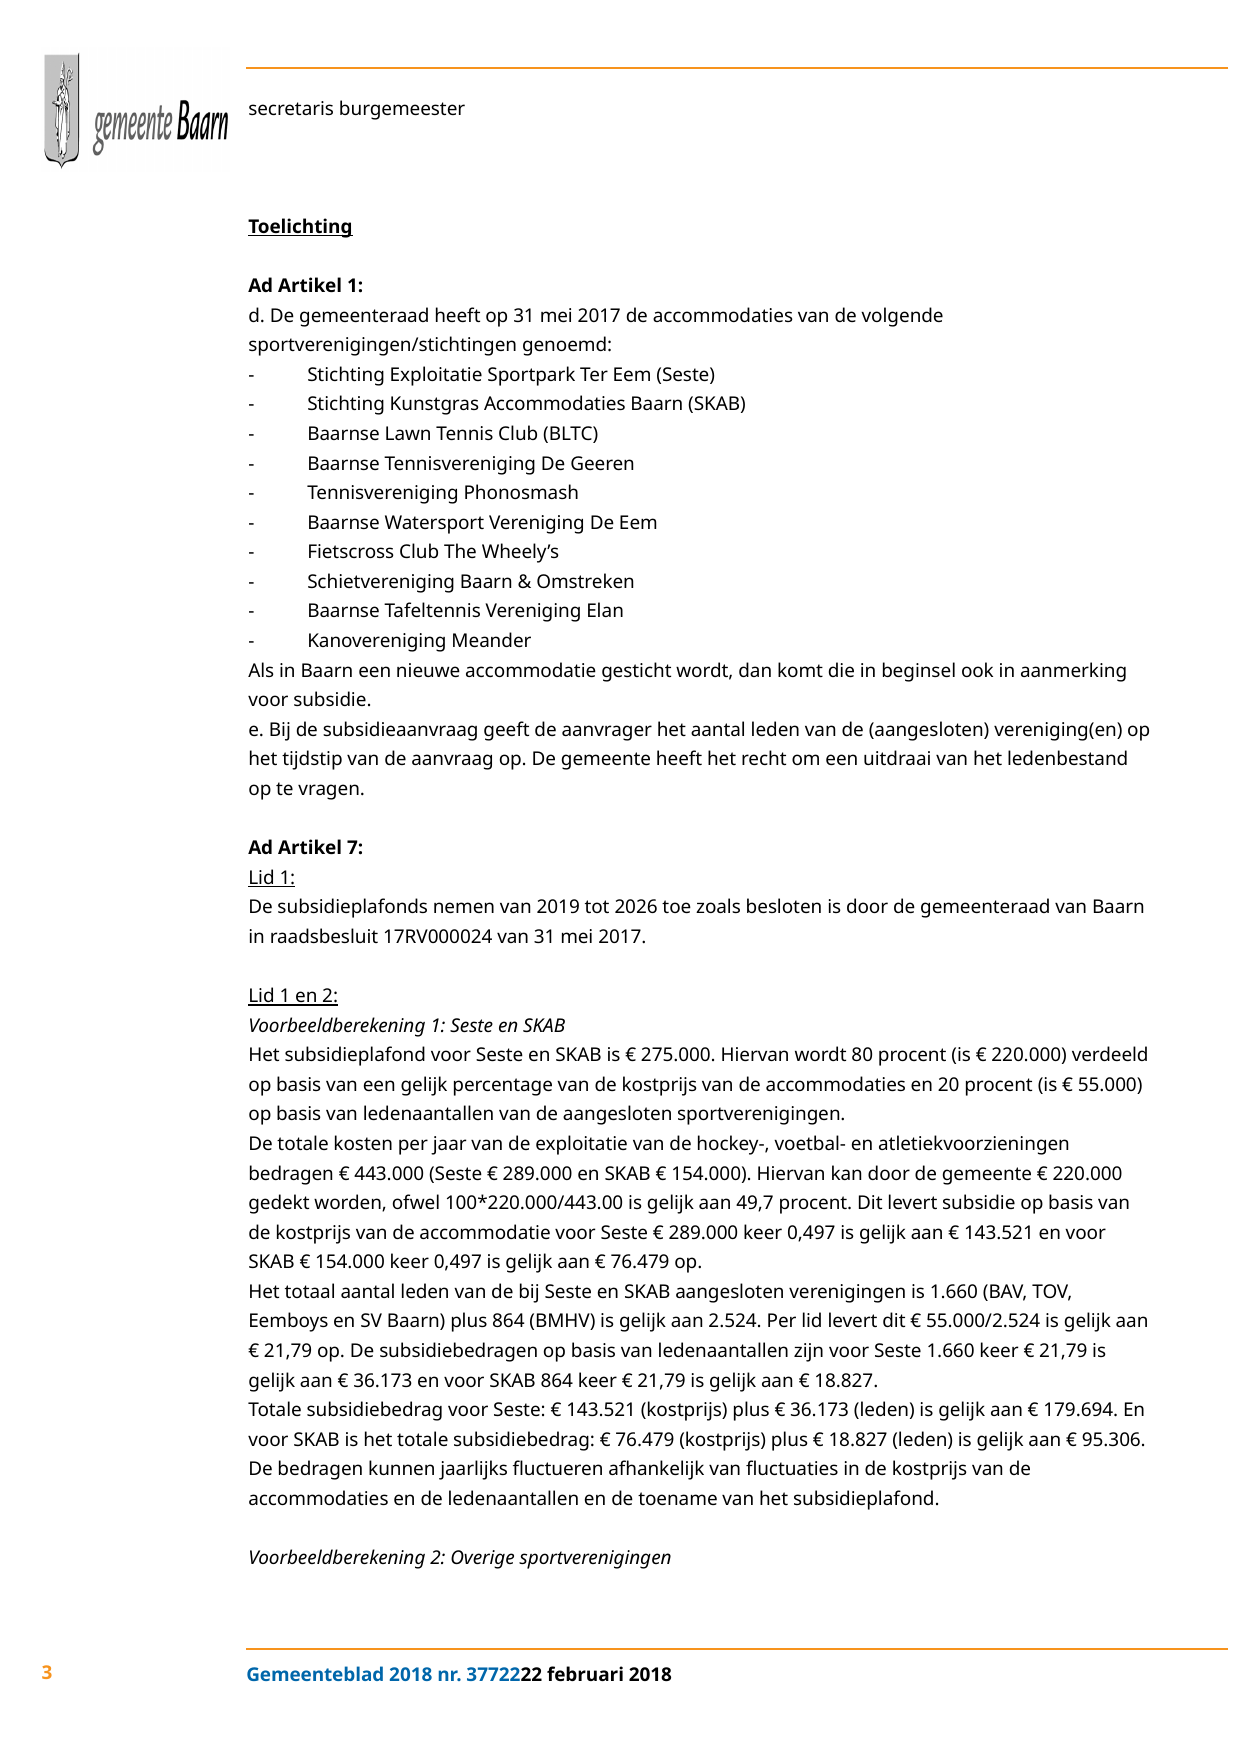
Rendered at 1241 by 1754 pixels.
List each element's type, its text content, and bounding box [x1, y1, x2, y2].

list Kanovereniging Meander [248, 627, 1152, 653]
list Schietvereniging Baarn & Omstreken [248, 568, 1152, 594]
text Ad Artikel 1: [248, 272, 1152, 298]
text Voorbeeldberekening 1: Seste en SKAB [248, 1012, 1152, 1038]
text Het totaal aantal leden van de bij Seste en SKAB aangesloten verenigingen is 1.660 (BAV, TOV, Eemboys en SV Baarn) plus 864 (BMHV) is gelijk aan 2.524. Per lid levert dit € 55.000/2.524 is gelijk aan € 21,79 op. De subsidiebedragen op basis van ledenaantallen zijn voor Seste 1.660 keer € 21,79 is gelijk aan € 36.173 en voor SKAB 864 keer € 21,79 is gelijk aan € 18.827. [248, 1278, 1152, 1393]
text De totale kosten per jaar van de exploitatie van de hockey-, voetbal- en atletiekvoorzieningen bedragen € 443.000 (Seste € 289.000 en SKAB € 154.000). Hiervan kan door de gemeente € 220.000 gedekt worden, ofwel 100*220.000/443.00 is gelijk aan 49,7 procent. Dit levert subsidie op basis van de kostprijs van de accommodatie voor Seste € 289.000 keer 0,497 is gelijk aan € 143.521 en voor SKAB € 154.000 keer 0,497 is gelijk aan € 76.479 op. [248, 1130, 1152, 1274]
text De bedragen kunnen jaarlijks fluctueren afhankelijk van fluctuaties in de kostprijs van de accommodaties en de ledenaantallen en de toename van het subsidieplafond. [248, 1456, 1152, 1511]
text d. De gemeenteraad heeft op 31 mei 2017 de accommodaties van de volgende sportverenigingen/stichtingen genoemd: [248, 302, 1152, 357]
text De subsidieplafonds nemen van 2019 tot 2026 toe zoals besloten is door de gemeenteraad van Baarn in raadsbesluit 17RV000024 van 31 mei 2017. [248, 893, 1152, 949]
list Stichting Exploitatie Sportpark Ter Eem (Seste) [248, 361, 1152, 387]
text Toelichting [248, 213, 1152, 239]
text Het subsidieplafond voor Seste en SKAB is € 275.000. Hiervan wordt 80 procent (is € 220.000) verdeeld op basis van een gelijk percentage van de kostprijs van de accommodaties en 20 procent (is € 55.000) op basis van ledenaantallen van de aangesloten sportverenigingen. [248, 1041, 1152, 1126]
text Als in Baarn een nieuwe accommodatie gesticht wordt, dan komt die in beginsel ook in aanmerking voor subsidie. [248, 657, 1152, 712]
text secretaris burgemeester [248, 95, 1152, 121]
text Lid 1 en 2: [248, 982, 1152, 1008]
list Baarnse Lawn Tennis Club (BLTC) [248, 420, 1152, 446]
text Lid 1: [248, 864, 1152, 890]
list Fietscross Club The Wheely’s [248, 538, 1152, 564]
list Stichting Kunstgras Accommodaties Baarn (SKAB) [248, 391, 1152, 416]
picture [41, 47, 231, 172]
list Baarnse Tafeltennis Vereniging Elan [248, 598, 1152, 623]
list Baarnse Watersport Vereniging De Eem [248, 509, 1152, 535]
list Baarnse Tennisvereniging De Geeren [248, 450, 1152, 476]
text Ad Artikel 7: [248, 834, 1152, 860]
text e. Bij de subsidieaanvraag geeft de aanvrager het aantal leden van de (aangesloten) vereniging(en) op het tijdstip van de aanvraag op. De gemeente heeft het recht om een uitdraai van het ledenbestand op te vragen. [248, 716, 1152, 801]
text Totale subsidiebedrag voor Seste: € 143.521 (kostprijs) plus € 36.173 (leden) is gelijk aan € 179.694. En voor SKAB is het totale subsidiebedrag: € 76.479 (kostprijs) plus € 18.827 (leden) is gelijk aan € 95.306. [248, 1396, 1152, 1452]
text Voorbeeldberekening 2: Overige sportverenigingen [248, 1544, 1152, 1570]
list Tennisvereniging Phonosmash [248, 479, 1152, 505]
